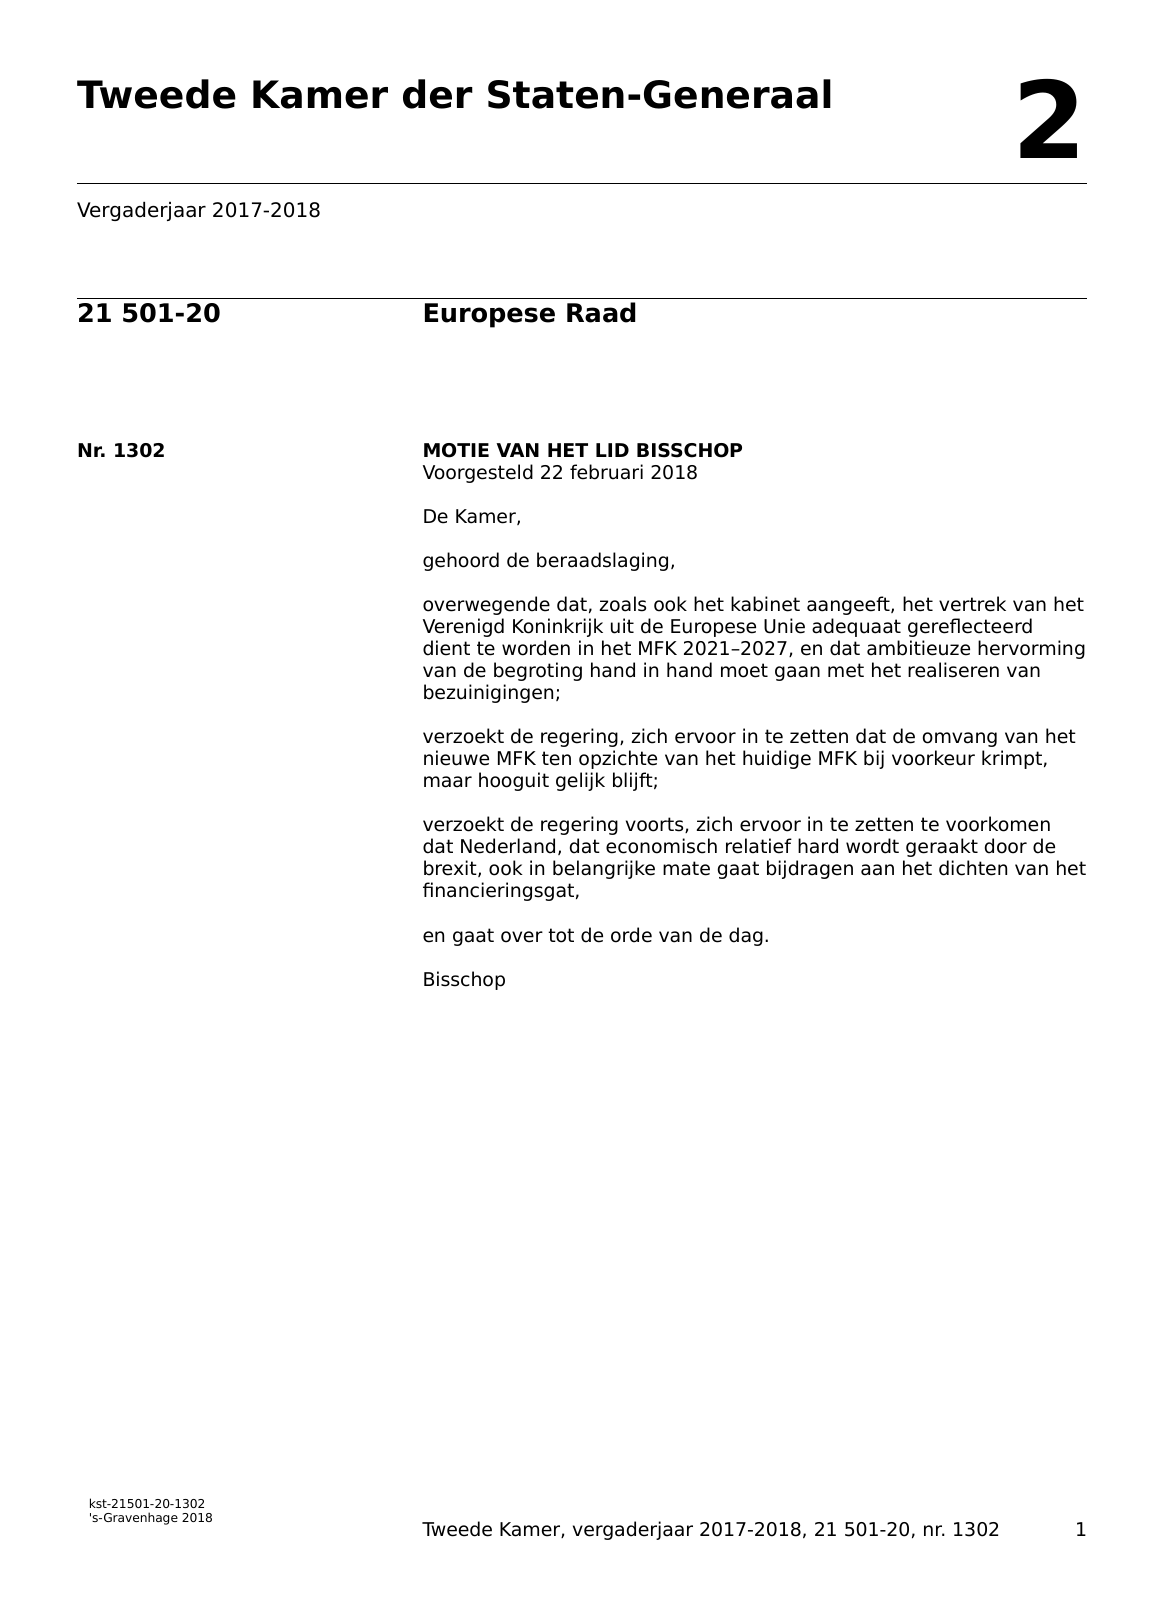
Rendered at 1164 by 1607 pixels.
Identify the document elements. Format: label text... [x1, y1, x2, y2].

table_header Tweede Kamer der Staten-Generaal [77, 59, 886, 183]
table_cell Vergaderjaar 2017-2018 [77, 184, 1087, 298]
table_header 2 [886, 59, 1087, 183]
text overwegende dat, zoals ook het kabinet aangeeft, het vertrek van het Verenigd Koninkrijk uit de Europese Unie adequaat gereflecteerd dient te worden in het MFK 2021–2027, en dat ambitieuze hervorming van de begroting hand in hand moet gaan met het realiseren van bezuinigingen; [422, 594, 1087, 704]
text en gaat over tot de orde van de dag. [422, 924, 1087, 946]
text De Kamer, [422, 506, 1087, 528]
text Bisschop [422, 969, 1087, 991]
subtitle Nr. 1302 MOTIE VAN HET LID BISSCHOP [77, 440, 1087, 462]
text gehoord de beraadslaging, [422, 550, 1087, 572]
text kst-21501-20-1302 [88, 1497, 323, 1511]
text verzoekt de regering, zich ervoor in te zetten dat de omvang van het nieuwe MFK ten opzichte van het huidige MFK bij voorkeur krimpt, maar hooguit gelijk blijft; [422, 726, 1087, 792]
text 's-Gravenhage 2018 [88, 1511, 323, 1525]
subtitle 21 501-20 Europese Raad [77, 299, 1087, 329]
text verzoekt de regering voorts, zich ervoor in te zetten te voorkomen dat Nederland, dat economisch relatief hard wordt geraakt door de brexit, ook in belangrijke mate gaat bijdragen aan het dichten van het financieringsgat, [422, 814, 1087, 902]
text Voorgesteld 22 februari 2018 [422, 462, 1087, 484]
